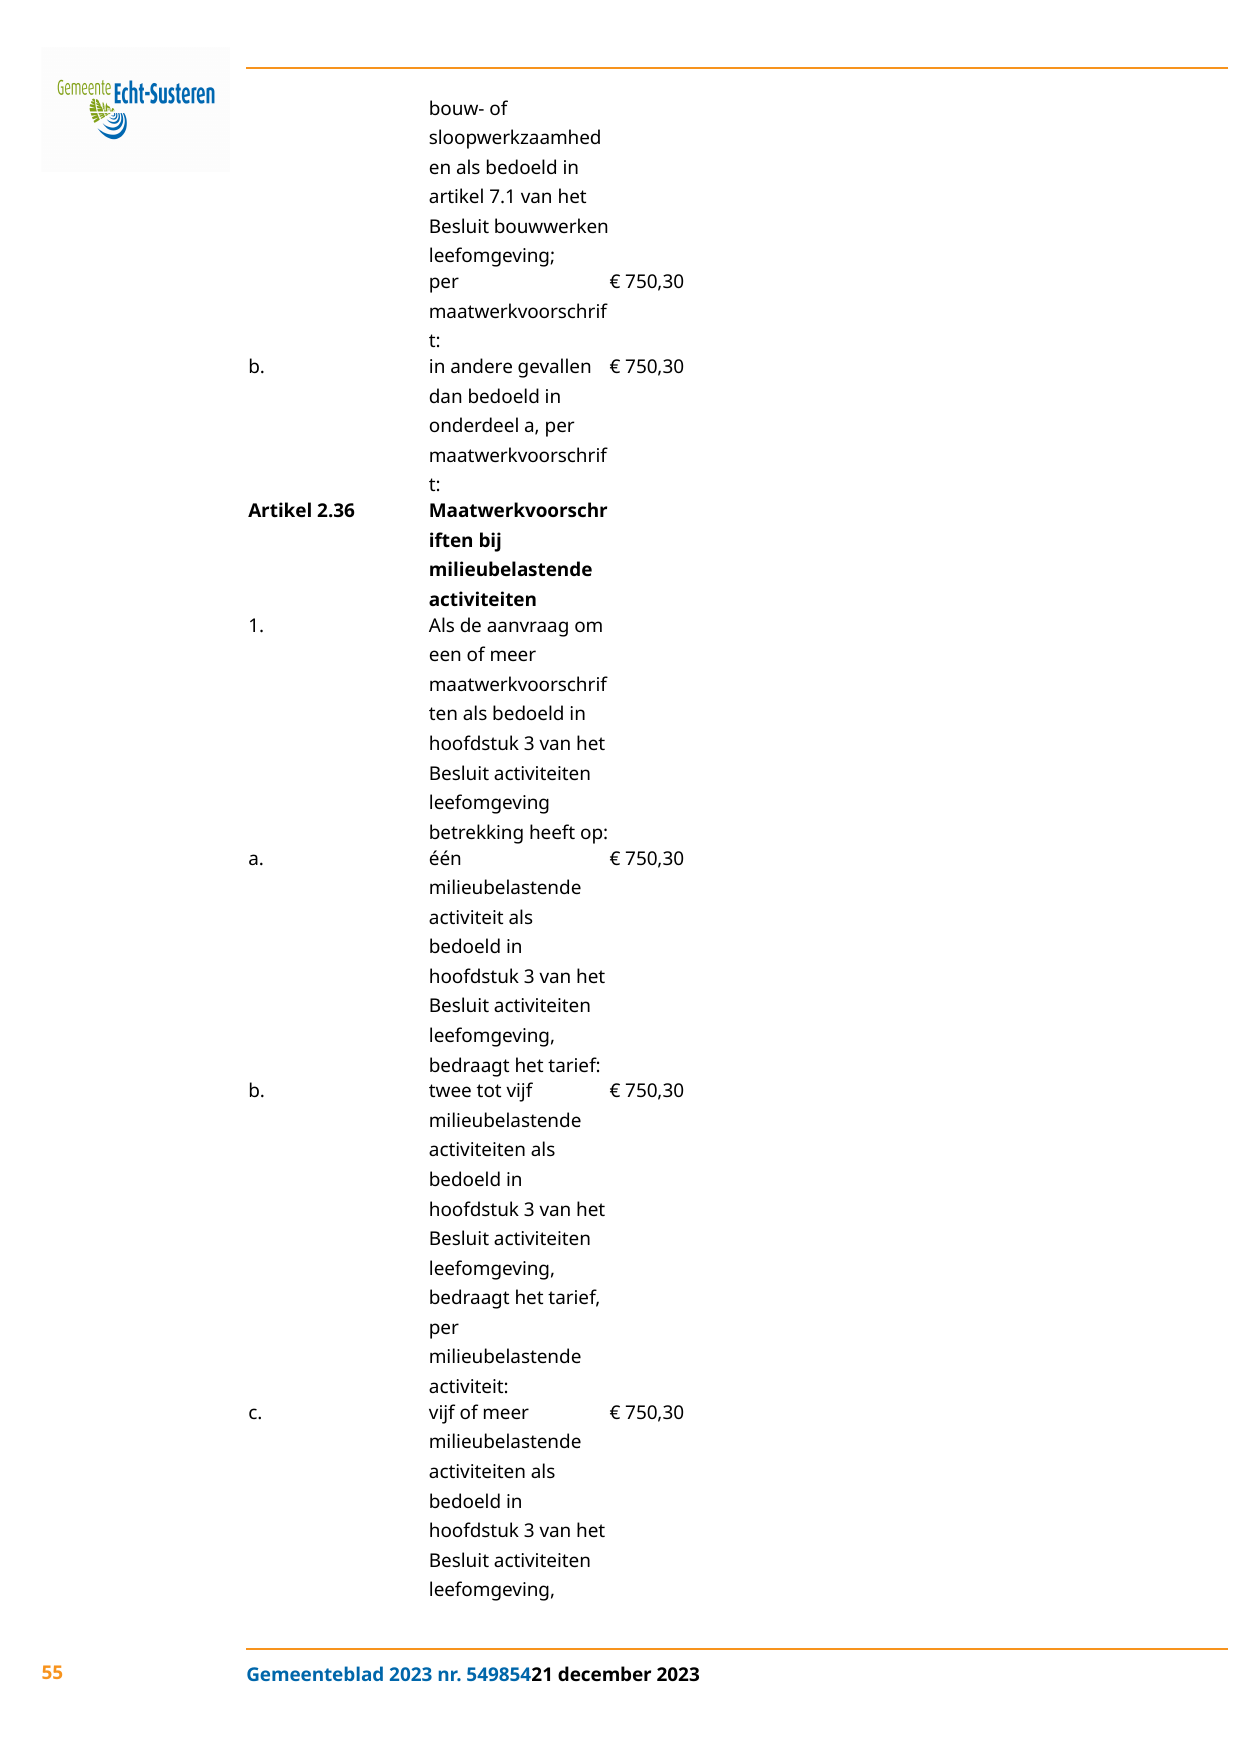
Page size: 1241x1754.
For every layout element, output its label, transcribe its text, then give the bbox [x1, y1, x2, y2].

table_cell [609, 612, 790, 845]
table_cell [248, 95, 429, 268]
table_cell € 750,30 [609, 845, 790, 1077]
table_cell [790, 269, 971, 353]
table_cell Maatwerkvoorschriften bij milieubelastende activiteiten [429, 498, 609, 612]
table_cell [971, 612, 1152, 845]
table_cell € 750,30 [609, 1078, 790, 1399]
table_cell [790, 1399, 971, 1602]
table_cell [971, 269, 1152, 353]
table_cell [609, 498, 790, 612]
table_cell [971, 845, 1152, 1077]
table_cell [971, 498, 1152, 612]
table_cell b. [248, 353, 429, 497]
table_cell [790, 845, 971, 1077]
table_cell [248, 269, 429, 353]
table_cell € 750,30 [609, 269, 790, 353]
table_cell per maatwerkvoorschrift: [429, 269, 609, 353]
table_cell [790, 95, 971, 268]
table_cell bouw- of sloopwerkzaamheden als bedoeld in artikel 7.1 van het Besluit bouwwerken leefomgeving; [429, 95, 609, 268]
table_cell Als de aanvraag om een of meer maatwerkvoorschriften als bedoeld in hoofdstuk 3 van het Besluit activiteiten leefomgeving betrekking heeft op: [429, 612, 609, 845]
table_cell [790, 353, 971, 497]
table_cell vijf of meer milieubelastende activiteiten als bedoeld in hoofdstuk 3 van het Besluit activiteiten leefomgeving, [429, 1399, 609, 1602]
table_cell [790, 498, 971, 612]
table_cell [971, 1078, 1152, 1399]
table_cell [971, 353, 1152, 497]
table_cell a. [248, 845, 429, 1077]
table_cell in andere gevallen dan bedoeld in onderdeel a, per maatwerkvoorschrift: [429, 353, 609, 497]
table_cell Artikel 2.36 [248, 498, 429, 612]
table_cell € 750,30 [609, 353, 790, 497]
picture [41, 47, 231, 172]
table_cell [971, 1399, 1152, 1602]
table_cell twee tot vijf milieubelastende activiteiten als bedoeld in hoofdstuk 3 van het Besluit activiteiten leefomgeving, bedraagt het tarief, per milieubelastende activiteit: [429, 1078, 609, 1399]
table_cell € 750,30 [609, 1399, 790, 1602]
table_cell b. [248, 1078, 429, 1399]
table_cell [971, 95, 1152, 268]
table_cell [609, 95, 790, 268]
table_cell c. [248, 1399, 429, 1602]
table_cell [790, 1078, 971, 1399]
table_cell één milieubelastende activiteit als bedoeld in hoofdstuk 3 van het Besluit activiteiten leefomgeving, bedraagt het tarief: [429, 845, 609, 1077]
table_cell [790, 612, 971, 845]
table_cell 1. [248, 612, 429, 845]
